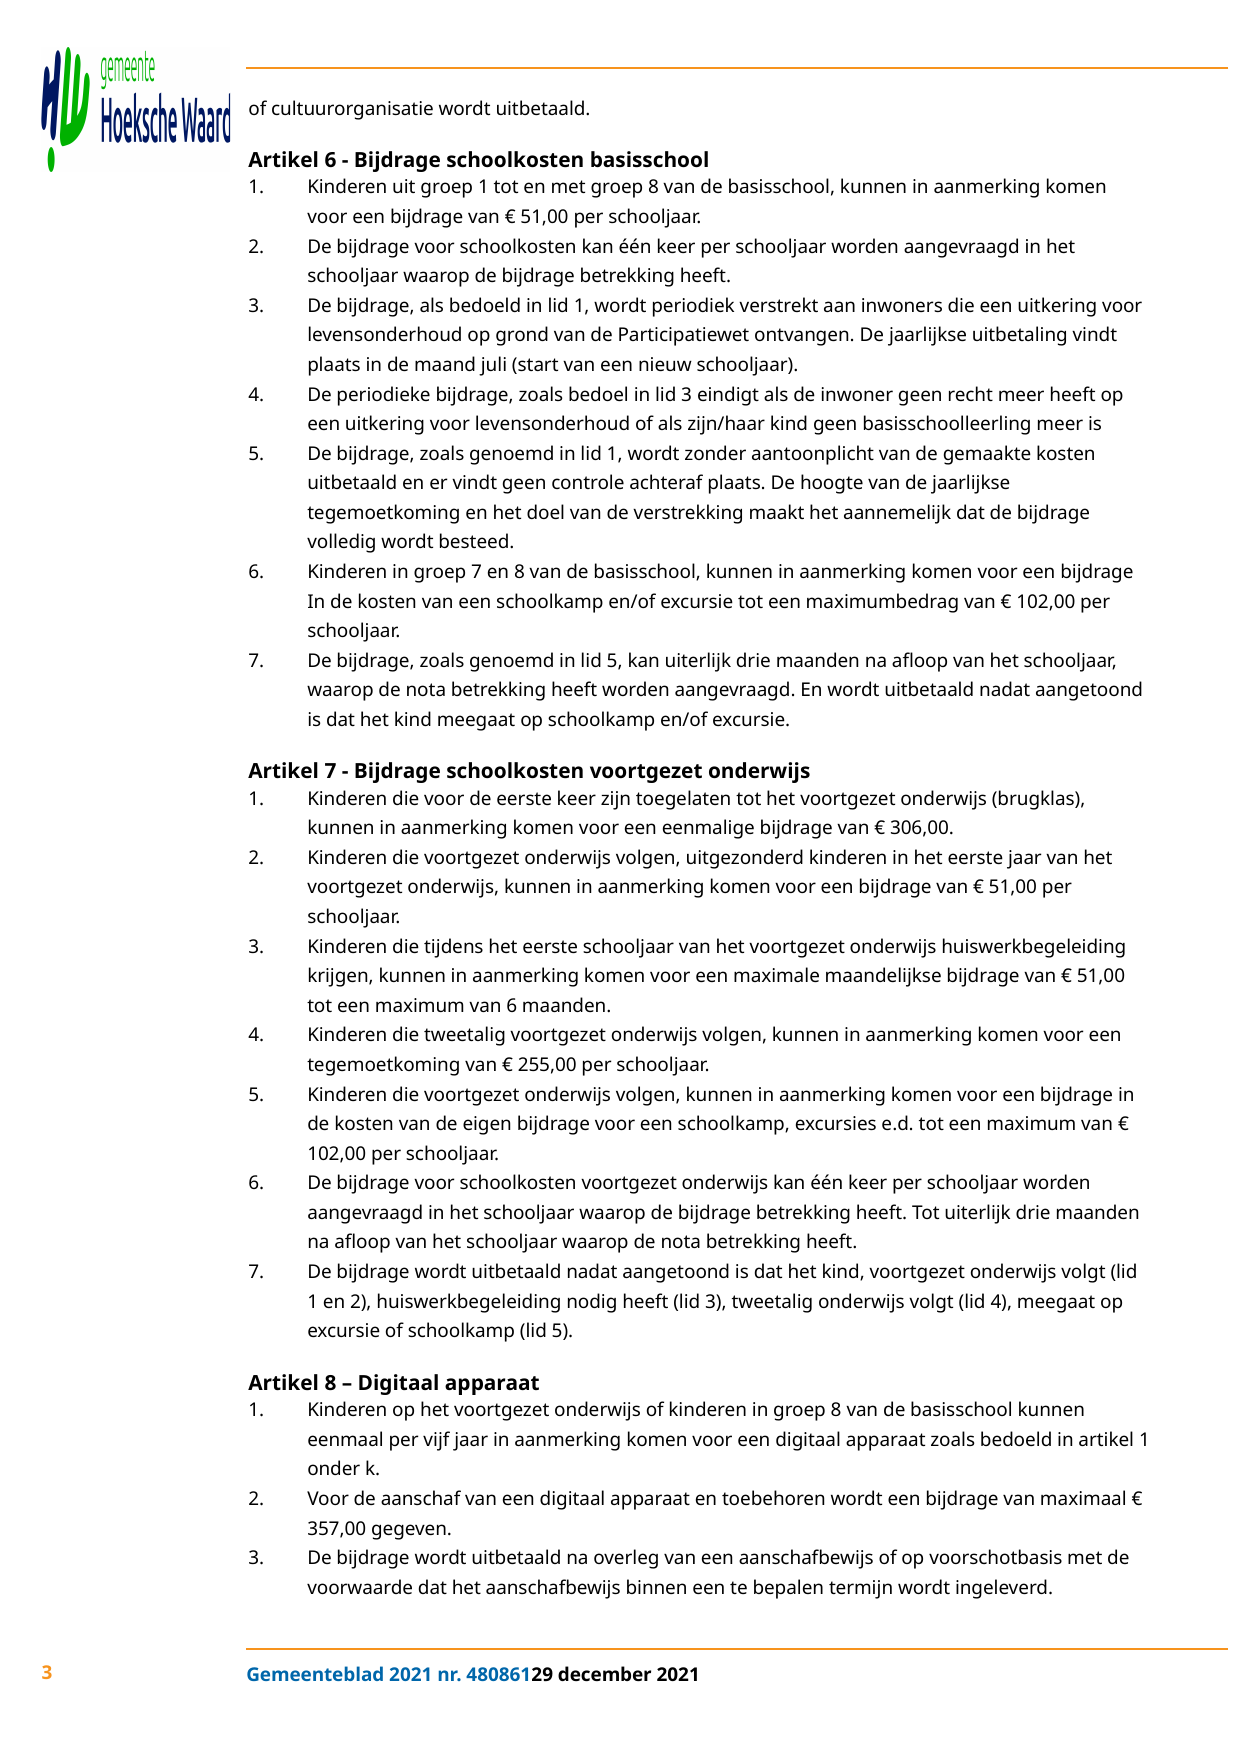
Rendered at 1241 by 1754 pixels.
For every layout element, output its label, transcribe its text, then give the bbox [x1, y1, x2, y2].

list Kinderen die voortgezet onderwijs volgen, uitgezonderd kinderen in het eerste jaar van het voortgezet onderwijs, kunnen in aanmerking komen voor een bijdrage van € 51,00 per schooljaar. [248, 844, 1152, 929]
list Voor de aanschaf van een digitaal apparaat en toebehoren wordt een bijdrage van maximaal € 357,00 gegeven. [248, 1485, 1152, 1540]
list De bijdrage, als bedoeld in lid 1, wordt periodiek verstrekt aan inwoners die een uitkering voor levensonderhoud op grond van de Participatiewet ontvangen. De jaarlijkse uitbetaling vindt plaats in de maand juli (start van een nieuw schooljaar). [248, 292, 1152, 377]
list Kinderen uit groep 1 tot en met groep 8 van de basisschool, kunnen in aanmerking komen voor een bijdrage van € 51,00 per schooljaar. [248, 174, 1152, 229]
text Artikel 7 - Bijdrage schoolkosten voortgezet onderwijs [248, 757, 1152, 785]
picture [41, 47, 231, 172]
text Artikel 6 - Bijdrage schoolkosten basisschool [248, 145, 1152, 174]
list Kinderen die tweetalig voortgezet onderwijs volgen, kunnen in aanmerking komen voor een tegemoetkoming van € 255,00 per schooljaar. [248, 1022, 1152, 1077]
list Kinderen die voor de eerste keer zijn toegelaten tot het voortgezet onderwijs (brugklas), kunnen in aanmerking komen voor een eenmalige bijdrage van € 306,00. [248, 785, 1152, 840]
list Kinderen die voortgezet onderwijs volgen, kunnen in aanmerking komen voor een bijdrage in de kosten van de eigen bijdrage voor een schoolkamp, excursies e.d. tot een maximum van € 102,00 per schooljaar. [248, 1081, 1152, 1166]
list De bijdrage wordt uitbetaald na overleg van een aanschafbewijs of op voorschotbasis met de voorwaarde dat het aanschafbewijs binnen een te bepalen termijn wordt ingeleverd. [248, 1544, 1152, 1599]
list Kinderen op het voortgezet onderwijs of kinderen in groep 8 van de basisschool kunnen eenmaal per vijf jaar in aanmerking komen voor een digitaal apparaat zoals bedoeld in artikel 1 onder k. [248, 1396, 1152, 1481]
list De periodieke bijdrage, zoals bedoel in lid 3 eindigt als de inwoner geen recht meer heeft op een uitkering voor levensonderhoud of als zijn/haar kind geen basisschoolleerling meer is [248, 381, 1152, 436]
list Kinderen in groep 7 en 8 van de basisschool, kunnen in aanmerking komen voor een bijdrage [248, 558, 1152, 584]
list De bijdrage, zoals genoemd in lid 1, wordt zonder aantoonplicht van de gemaakte kosten uitbetaald en er vindt geen controle achteraf plaats. De hoogte van de jaarlijkse tegemoetkoming en het doel van de verstrekking maakt het aannemelijk dat de bijdrage volledig wordt besteed. [248, 440, 1152, 554]
text Artikel 8 – Digitaal apparaat [248, 1368, 1152, 1396]
list In de kosten van een schoolkamp en/of excursie tot een maximumbedrag van € 102,00 per schooljaar. [248, 588, 1152, 643]
list De bijdrage voor schoolkosten kan één keer per schooljaar worden aangevraagd in het schooljaar waarop de bijdrage betrekking heeft. [248, 233, 1152, 288]
list Kinderen die tijdens het eerste schooljaar van het voortgezet onderwijs huiswerkbegeleiding krijgen, kunnen in aanmerking komen voor een maximale maandelijkse bijdrage van € 51,00 tot een maximum van 6 maanden. [248, 933, 1152, 1018]
list De bijdrage, zoals genoemd in lid 5, kan uiterlijk drie maanden na afloop van het schooljaar, waarop de nota betrekking heeft worden aangevraagd. En wordt uitbetaald nadat aangetoond is dat het kind meegaat op schoolkamp en/of excursie. [248, 647, 1152, 732]
text of cultuurorganisatie wordt uitbetaald. [248, 95, 1152, 121]
list De bijdrage wordt uitbetaald nadat aangetoond is dat het kind, voortgezet onderwijs volgt (lid 1 en 2), huiswerkbegeleiding nodig heeft (lid 3), tweetalig onderwijs volgt (lid 4), meegaat op excursie of schoolkamp (lid 5). [248, 1258, 1152, 1343]
list De bijdrage voor schoolkosten voortgezet onderwijs kan één keer per schooljaar worden aangevraagd in het schooljaar waarop de bijdrage betrekking heeft. Tot uiterlijk drie maanden na afloop van het schooljaar waarop de nota betrekking heeft. [248, 1169, 1152, 1254]
